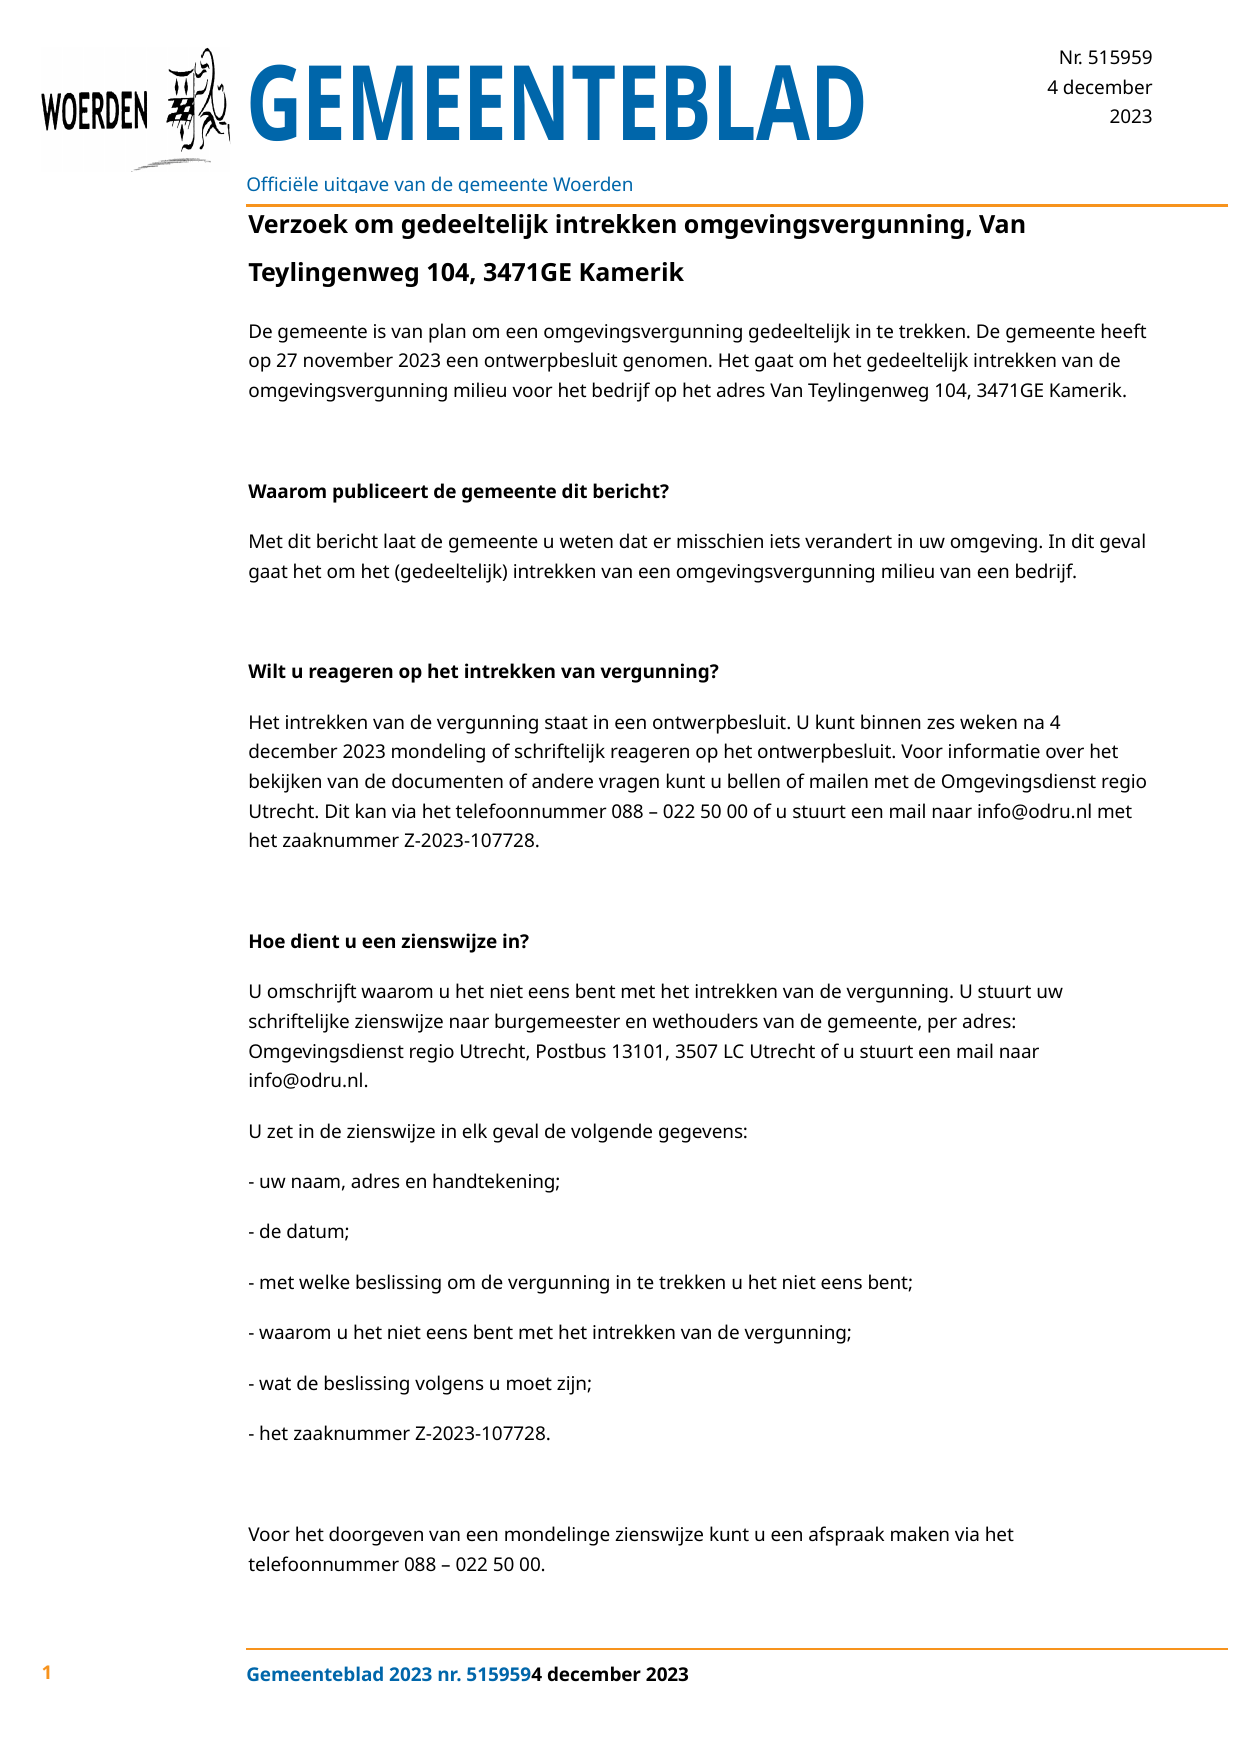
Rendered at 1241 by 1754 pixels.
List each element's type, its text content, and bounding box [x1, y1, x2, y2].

text - met welke beslissing om de vergunning in te trekken u het niet eens bent; [248, 1269, 1152, 1295]
text Verzoek om gedeeltelijk intrekken omgevingsvergunning, Van Teylingenweg 104, 3471GE Kamerik [248, 207, 1152, 288]
text Waarom publiceert de gemeente dit bericht? [248, 478, 1152, 504]
text - de datum; [248, 1219, 1152, 1244]
text - waarom u het niet eens bent met het intrekken van de vergunning; [248, 1319, 1152, 1345]
picture [41, 47, 231, 172]
text U omschrijft waarom u het niet eens bent met het intrekken van de vergunning. U stuurt uw schriftelijke zienswijze naar burgemeester en wethouders van de gemeente, per adres: Omgevingsdienst regio Utrecht, Postbus 13101, 3507 LC Utrecht of u stuurt een mail naar info@odru.nl. [248, 979, 1152, 1093]
text U zet in de zienswijze in elk geval de volgende gegevens: [248, 1118, 1152, 1144]
text Met dit bericht laat de gemeente u weten dat er misschien iets verandert in uw omgeving. In dit geval gaat het om het (gedeeltelijk) intrekken van een omgevingsvergunning milieu van een bedrijf. [248, 528, 1152, 584]
text De gemeente is van plan om een omgevingsvergunning gedeeltelijk in te trekken. De gemeente heeft op 27 november 2023 een ontwerpbesluit genomen. Het gaat om het gedeeltelijk intrekken van de omgevingsvergunning milieu voor het bedrijf op het adres Van Teylingenweg 104, 3471GE Kamerik. [248, 318, 1152, 403]
text - het zaaknummer Z-2023-107728. [248, 1420, 1152, 1446]
text Wilt u reageren op het intrekken van vergunning? [248, 659, 1152, 684]
text - uw naam, adres en handtekening; [248, 1168, 1152, 1194]
text Hoe dient u een zienswijze in? [248, 928, 1152, 954]
text Voor het doorgeven van een mondelinge zienswijze kunt u een afspraak maken via het telefoonnummer 088 – 022 50 00. [248, 1521, 1152, 1577]
text Het intrekken van de vergunning staat in een ontwerpbesluit. U kunt binnen zes weken na 4 december 2023 mondeling of schriftelijk reageren op het ontwerpbesluit. Voor informatie over het bekijken van de documenten of andere vragen kunt u bellen of mailen met de Omgevingsdienst regio Utrecht. Dit kan via het telefoonnummer 088 – 022 50 00 of u stuurt een mail naar info@odru.nl met het zaaknummer Z-2023-107728. [248, 709, 1152, 853]
text - wat de beslissing volgens u moet zijn; [248, 1370, 1152, 1396]
